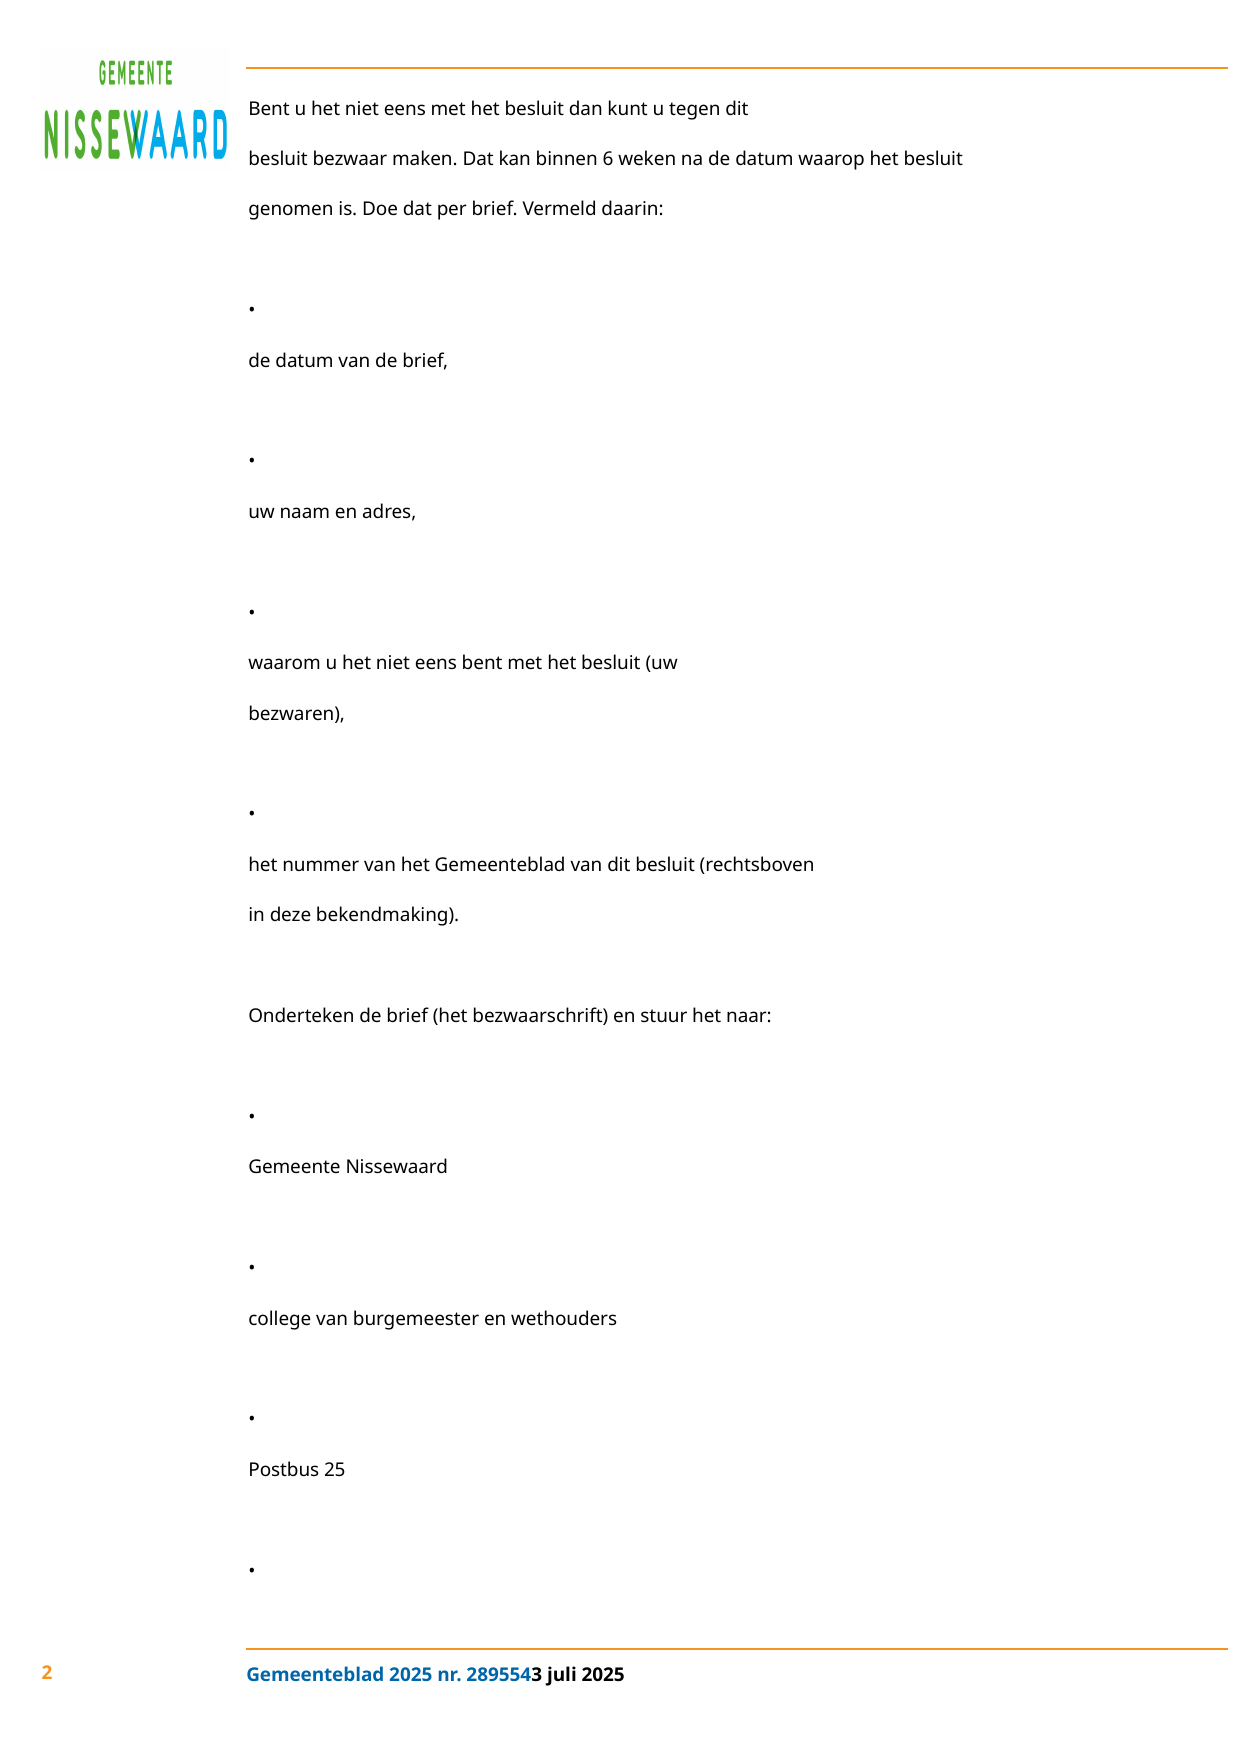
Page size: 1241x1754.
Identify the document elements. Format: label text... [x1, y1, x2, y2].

text • [248, 1103, 1152, 1129]
text • [248, 1557, 1152, 1583]
text besluit bezwaar maken. Dat kan binnen 6 weken na de datum waarop het besluit [248, 145, 1152, 171]
text bezwaren), [248, 700, 1152, 726]
picture [41, 47, 231, 172]
text in deze bekendmaking). [248, 901, 1152, 927]
text • [248, 448, 1152, 473]
text uw naam en adres, [248, 498, 1152, 524]
text de datum van de brief, [248, 347, 1152, 373]
text Bent u het niet eens met het besluit dan kunt u tegen dit [248, 95, 1152, 121]
text college van burgemeester en wethouders [248, 1305, 1152, 1331]
text het nummer van het Gemeenteblad van dit besluit (rechtsboven [248, 851, 1152, 877]
text • [248, 1254, 1152, 1280]
text Gemeente Nissewaard [248, 1153, 1152, 1179]
text • [248, 801, 1152, 826]
text genomen is. Doe dat per brief. Vermeld daarin: [248, 196, 1152, 221]
text waarom u het niet eens bent met het besluit (uw [248, 649, 1152, 675]
text • [248, 1406, 1152, 1431]
text Postbus 25 [248, 1456, 1152, 1482]
text • [248, 296, 1152, 322]
text Onderteken de brief (het bezwaarschrift) en stuur het naar: [248, 1002, 1152, 1028]
text • [248, 599, 1152, 625]
